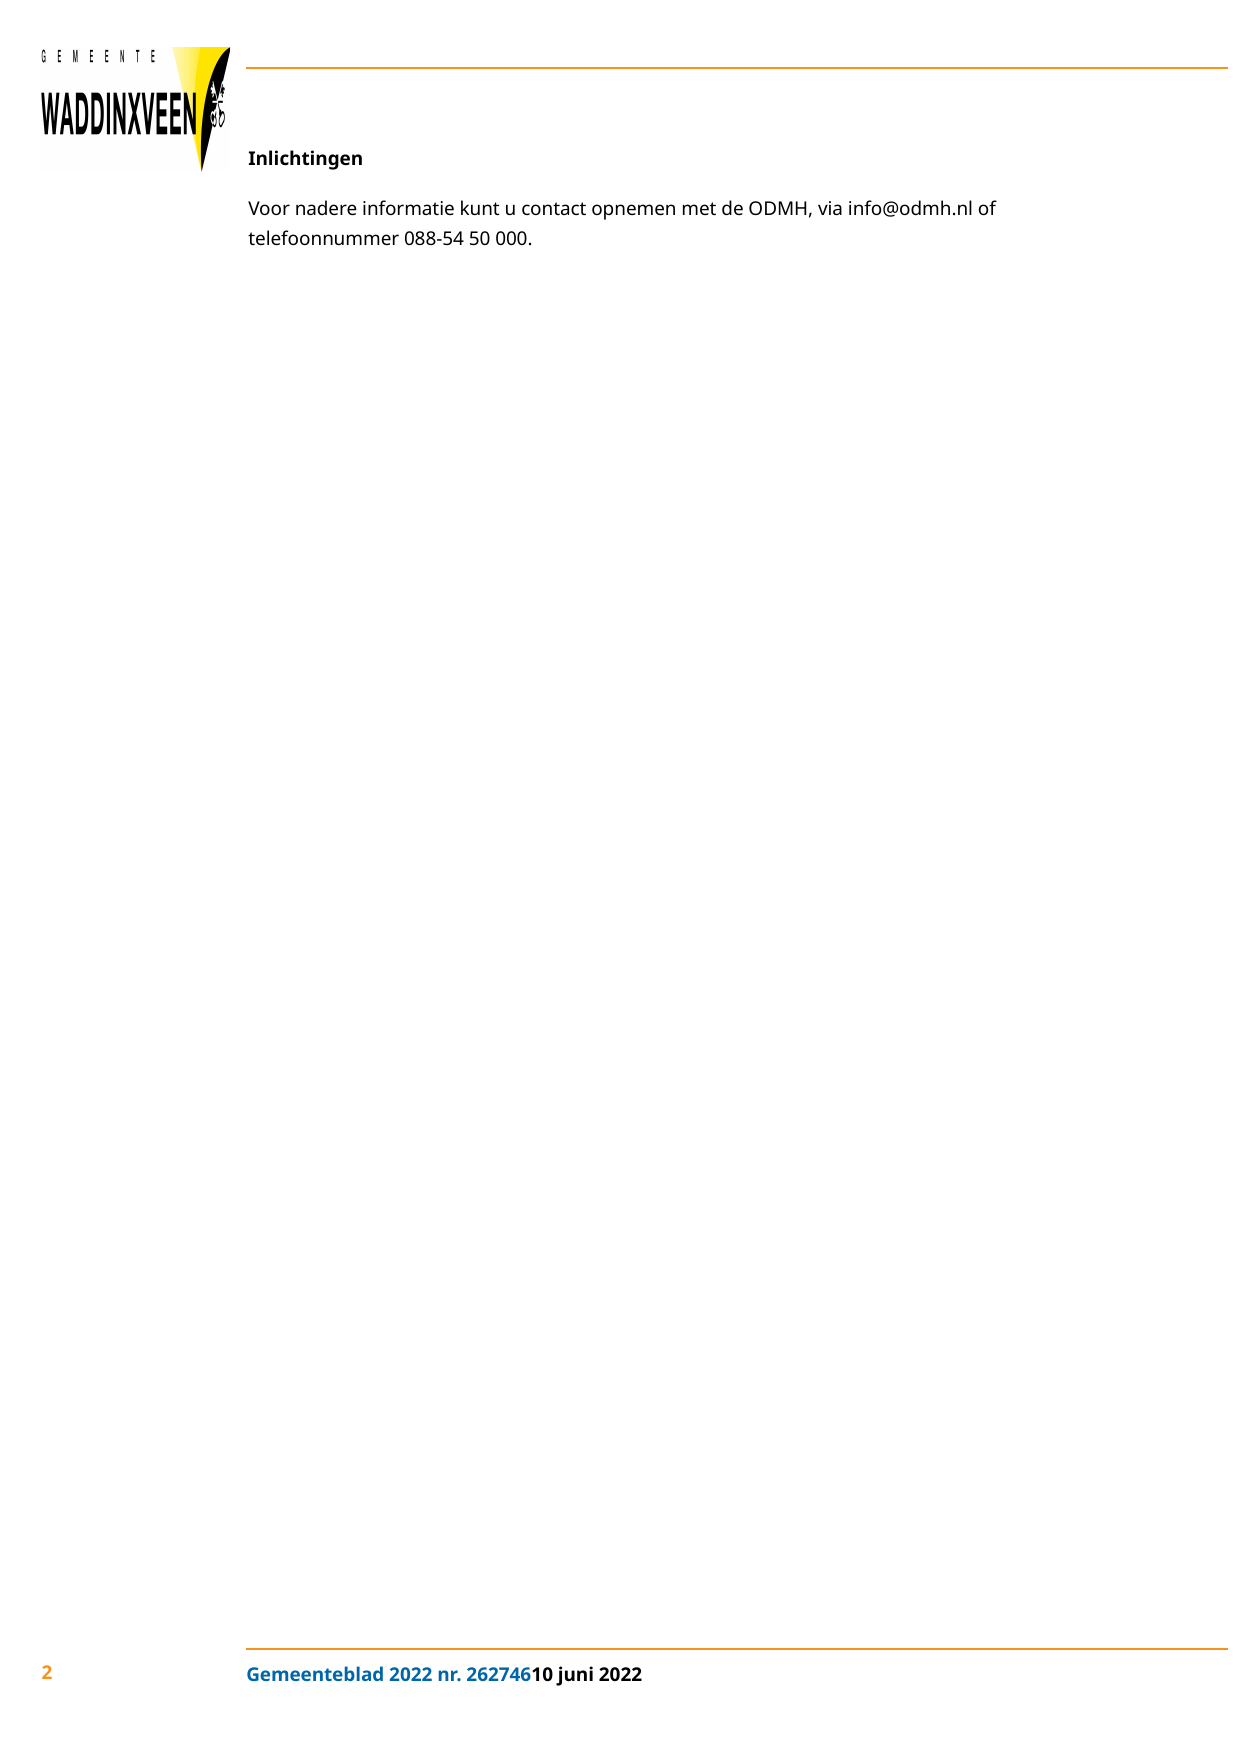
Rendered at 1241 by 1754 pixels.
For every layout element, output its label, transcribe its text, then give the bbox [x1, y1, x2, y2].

picture [41, 47, 231, 172]
text Inlichtingen [248, 145, 1152, 171]
text Voor nadere informatie kunt u contact opnemen met de ODMH, via info@odmh.nl of telefoonnummer 088-54 50 000. [248, 196, 1152, 251]
